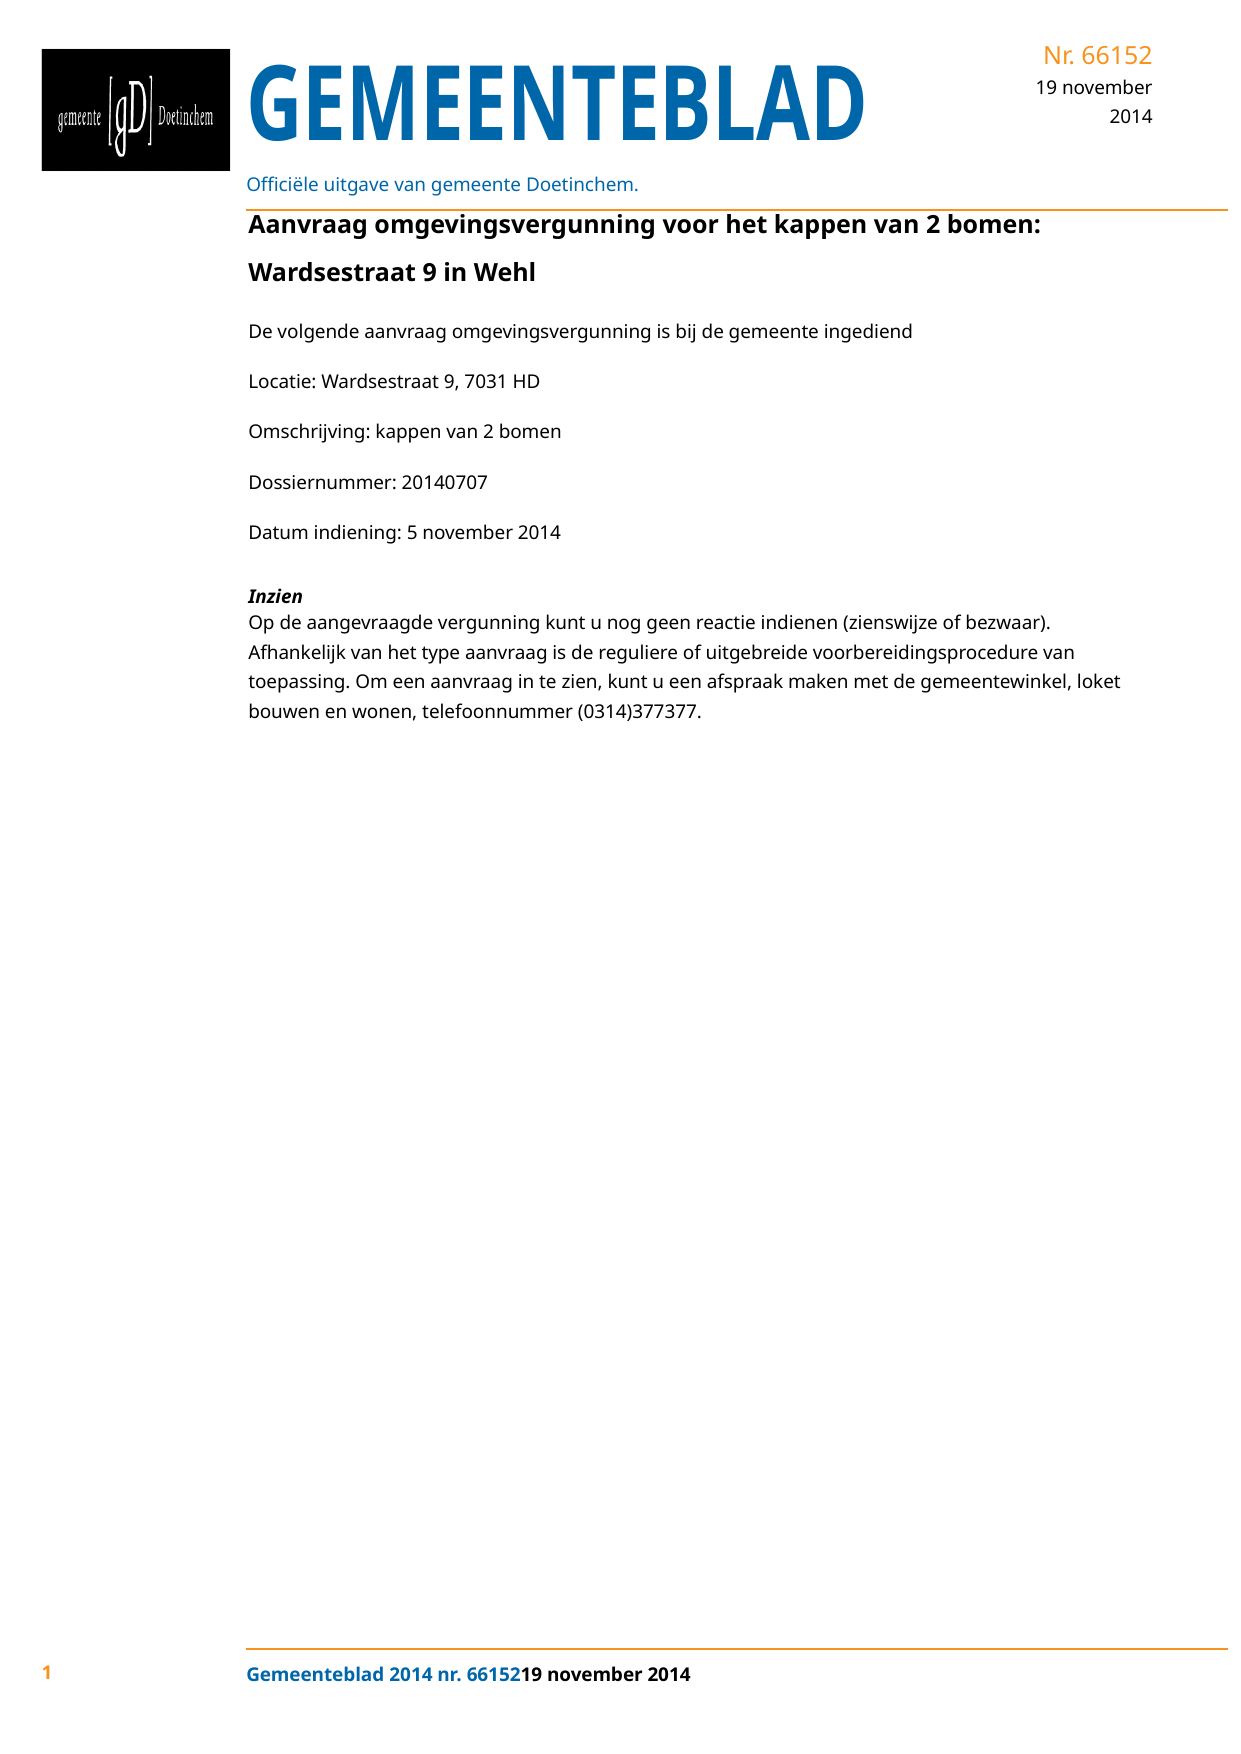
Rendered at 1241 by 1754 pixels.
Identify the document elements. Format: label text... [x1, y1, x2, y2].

text De volgende aanvraag omgevingsvergunning is bij de gemeente ingediend [248, 318, 1152, 344]
picture [41, 47, 231, 172]
text Aanvraag omgevingsvergunning voor het kappen van 2 bomen: Wardsestraat 9 in Wehl [248, 211, 1152, 288]
text Datum indiening: 5 november 2014 [248, 519, 1152, 545]
text Inzien [248, 583, 1152, 609]
text Locatie: Wardsestraat 9, 7031 HD [248, 368, 1152, 394]
text Omschrijving: kappen van 2 bomen [248, 419, 1152, 444]
text Op de aangevraagde vergunning kunt u nog geen reactie indienen (zienswijze of bezwaar). Afhankelijk van het type aanvraag is de reguliere of uitgebreide voorbereidingsprocedure van toepassing. Om een aanvraag in te zien, kunt u een afspraak maken met de gemeentewinkel, loket bouwen en wonen, telefoonnummer (0314)377377. [248, 609, 1152, 724]
text Dossiernummer: 20140707 [248, 469, 1152, 495]
